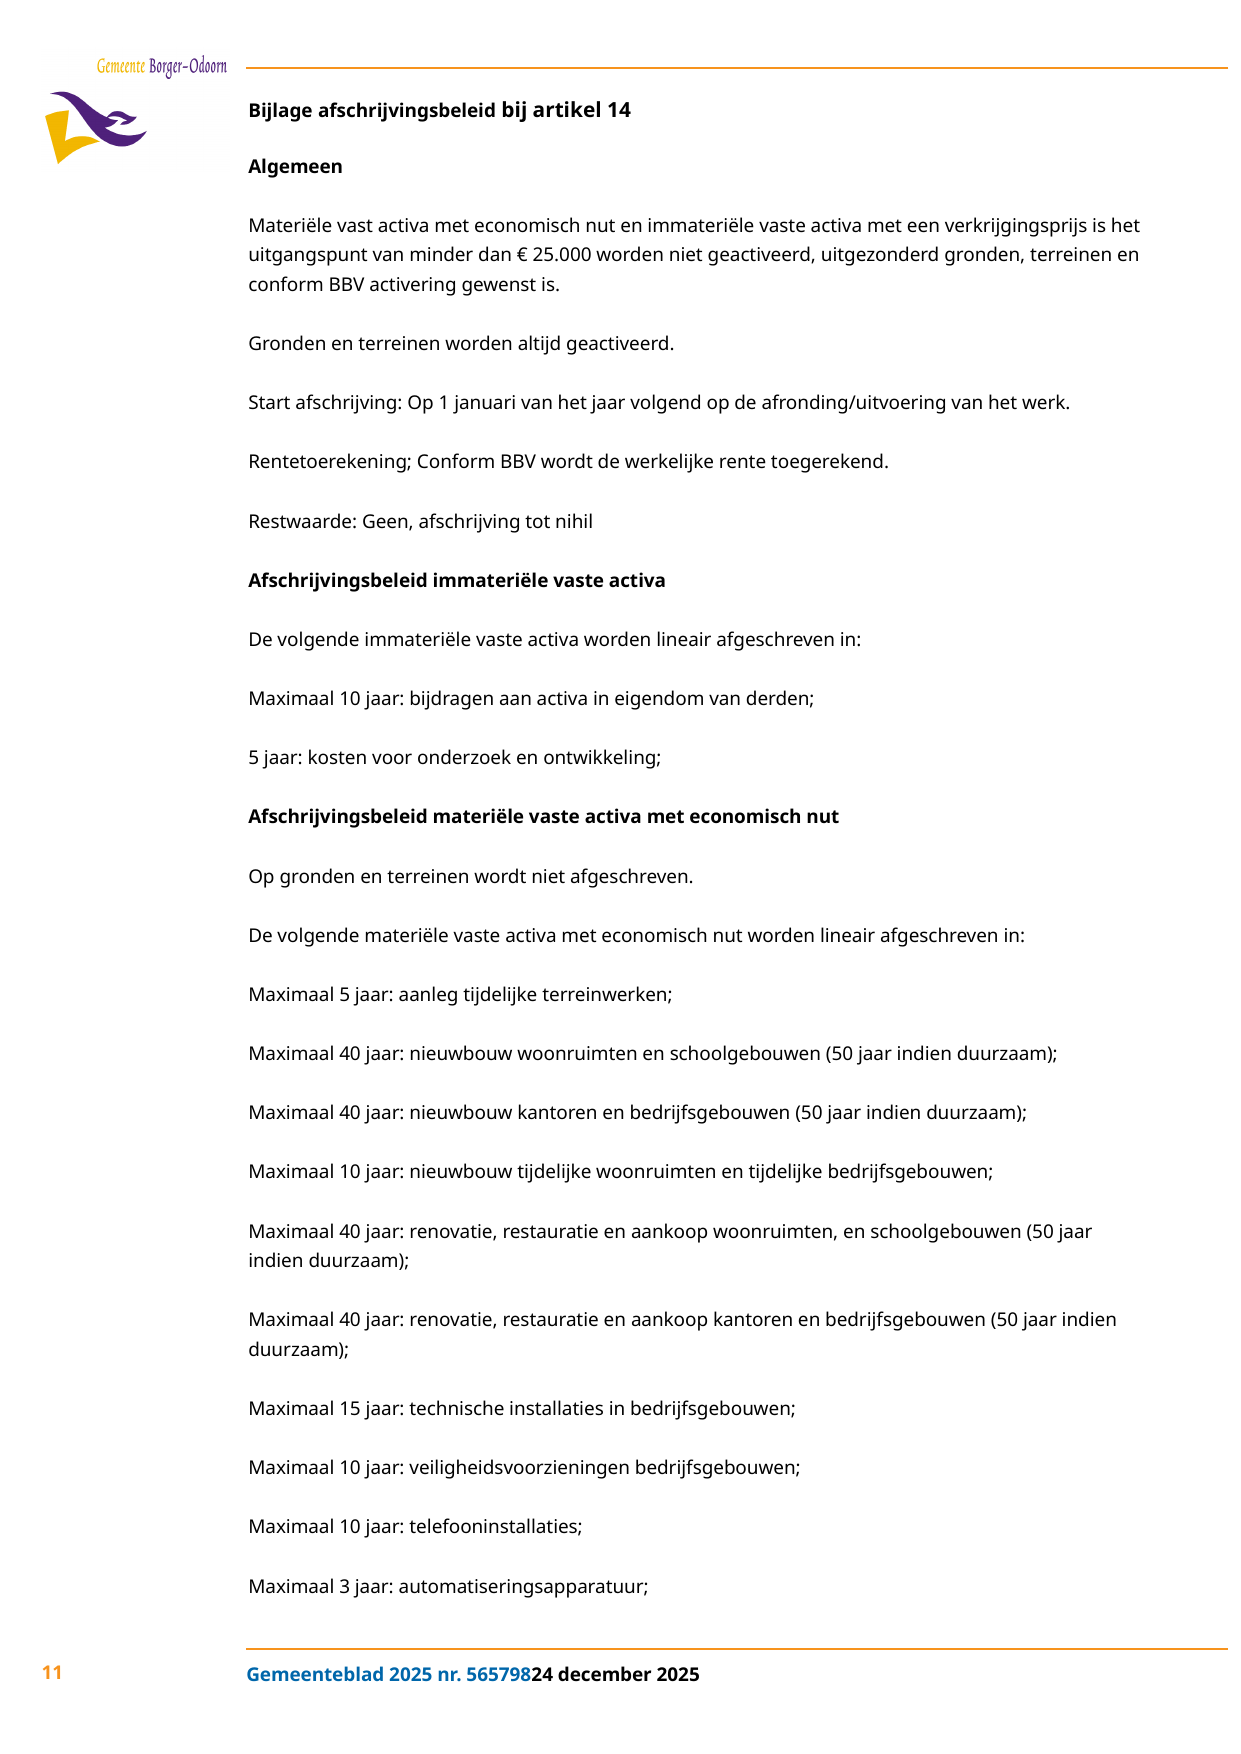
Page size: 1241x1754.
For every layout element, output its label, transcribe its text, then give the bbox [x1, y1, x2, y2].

text Maximaal 40 jaar: renovatie, restauratie en aankoop woonruimten, en schoolgebouwen (50 jaar indien duurzaam); [248, 1218, 1152, 1273]
text Bijlage afschrijvingsbeleid bij artikel 14 [248, 95, 1152, 123]
text Maximaal 3 jaar: automatiseringsapparatuur; [248, 1573, 1152, 1599]
text Afschrijvingsbeleid immateriële vaste activa [248, 567, 1152, 593]
text Maximaal 40 jaar: nieuwbouw kantoren en bedrijfsgebouwen (50 jaar indien duurzaam); [248, 1099, 1152, 1125]
text Maximaal 10 jaar: bijdragen aan activa in eigendom van derden; [248, 685, 1152, 711]
text Maximaal 10 jaar: telefooninstallaties; [248, 1514, 1152, 1539]
text Maximaal 40 jaar: nieuwbouw woonruimten en schoolgebouwen (50 jaar indien duurzaam); [248, 1040, 1152, 1066]
text Maximaal 15 jaar: technische installaties in bedrijfsgebouwen; [248, 1395, 1152, 1421]
text Gronden en terreinen worden altijd geactiveerd. [248, 330, 1152, 356]
text Start afschrijving: Op 1 januari van het jaar volgend op de afronding/uitvoering van het werk. [248, 389, 1152, 415]
text Algemeen [248, 153, 1152, 179]
text Maximaal 10 jaar: veiligheidsvoorzieningen bedrijfsgebouwen; [248, 1454, 1152, 1480]
text Rentetoerekening; Conform BBV wordt de werkelijke rente toegerekend. [248, 449, 1152, 474]
text Materiële vast activa met economisch nut en immateriële vaste activa met een verkrijgingsprijs is het uitgangspunt van minder dan € 25.000 worden niet geactiveerd, uitgezonderd gronden, terreinen en conform BBV activering gewenst is. [248, 212, 1152, 297]
text De volgende immateriële vaste activa worden lineair afgeschreven in: [248, 626, 1152, 652]
text Op gronden en terreinen wordt niet afgeschreven. [248, 863, 1152, 889]
picture [41, 47, 231, 172]
text Afschrijvingsbeleid materiële vaste activa met economisch nut [248, 804, 1152, 829]
text Maximaal 5 jaar: aanleg tijdelijke terreinwerken; [248, 981, 1152, 1007]
text Maximaal 40 jaar: renovatie, restauratie en aankoop kantoren en bedrijfsgebouwen (50 jaar indien duurzaam); [248, 1307, 1152, 1362]
text De volgende materiële vaste activa met economisch nut worden lineair afgeschreven in: [248, 922, 1152, 948]
text Restwaarde: Geen, afschrijving tot nihil [248, 508, 1152, 534]
text 5 jaar: kosten voor onderzoek en ontwikkeling; [248, 744, 1152, 770]
text Maximaal 10 jaar: nieuwbouw tijdelijke woonruimten en tijdelijke bedrijfsgebouwen; [248, 1159, 1152, 1184]
